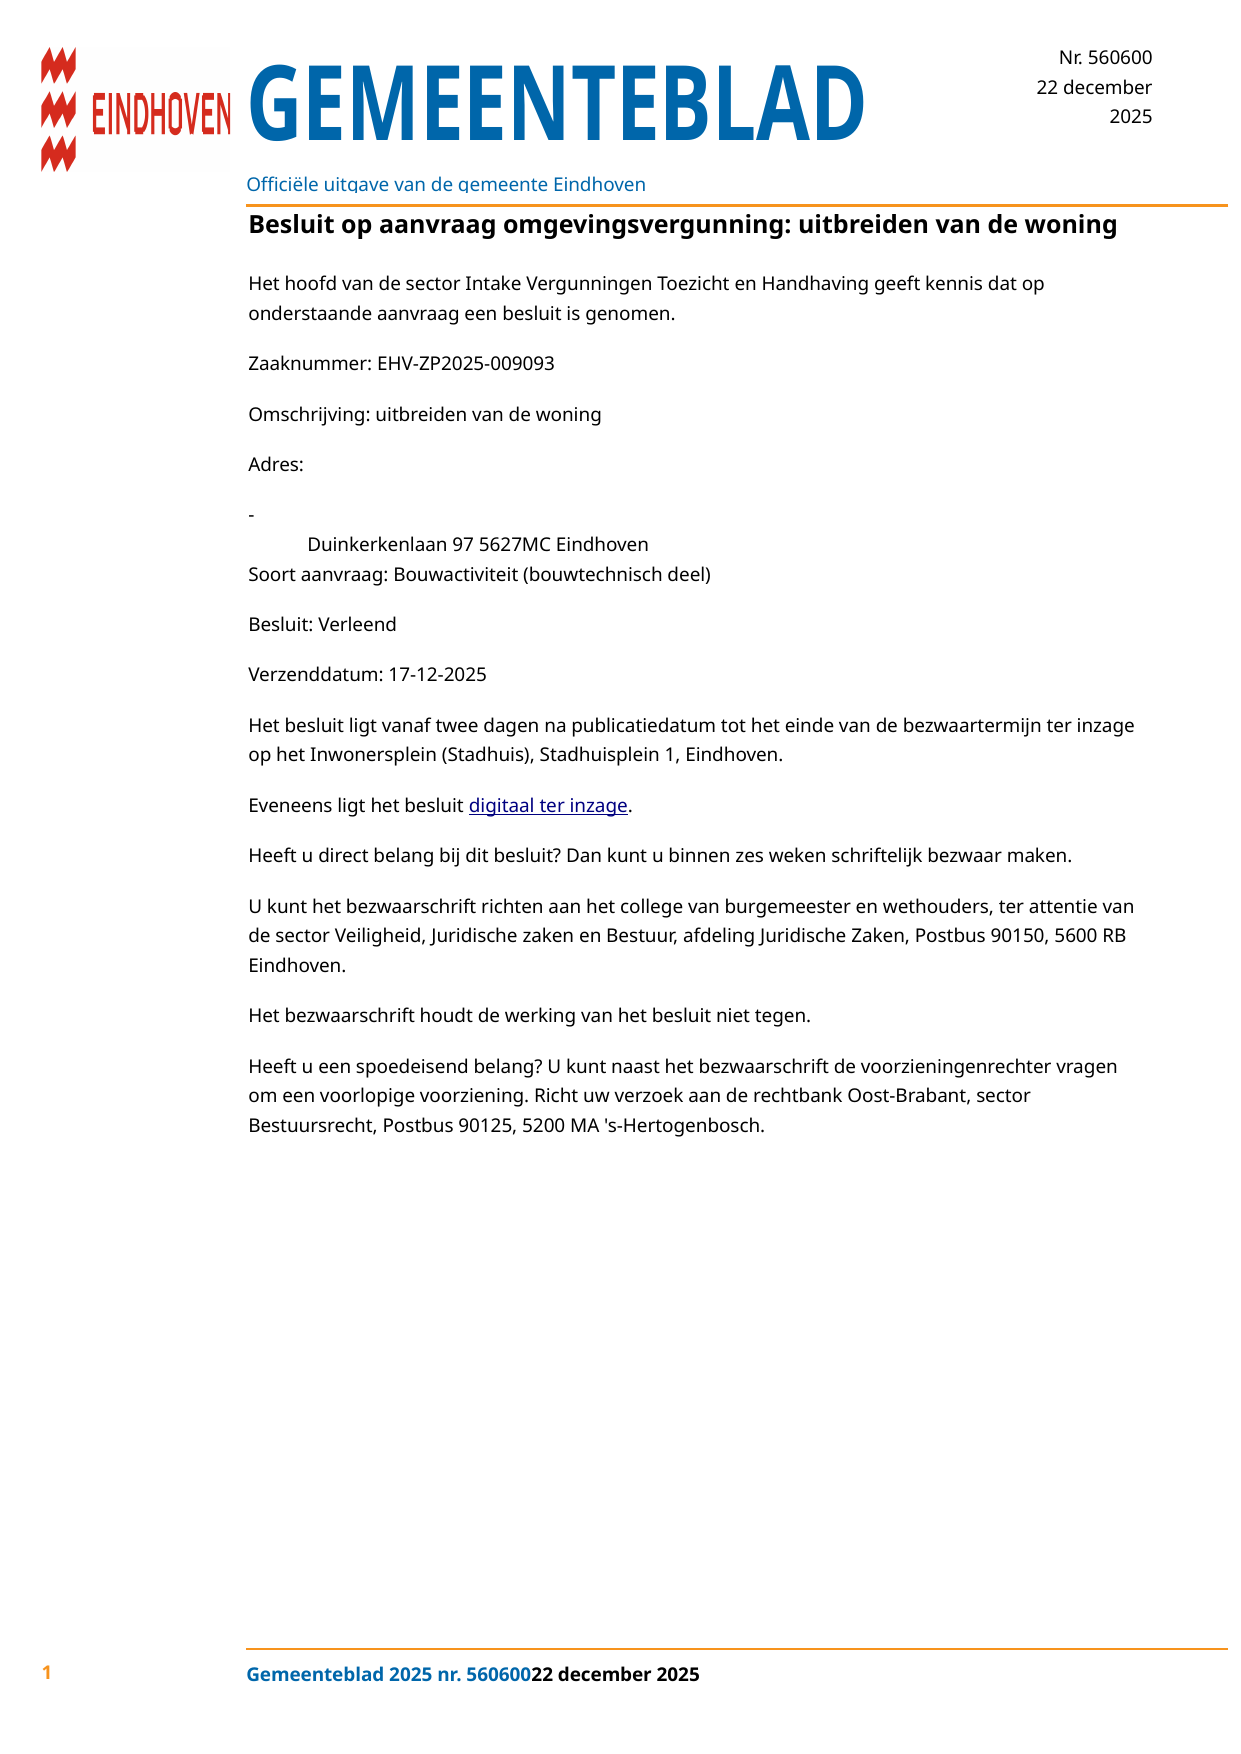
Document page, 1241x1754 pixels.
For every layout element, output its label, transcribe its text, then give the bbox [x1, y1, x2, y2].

text Soort aanvraag: Bouwactiviteit (bouwtechnisch deel) [248, 561, 1152, 586]
text Adres: [248, 451, 1152, 477]
text Eveneens ligt het besluit digitaal ter inzage. [248, 792, 1152, 818]
text Heeft u direct belang bij dit besluit? Dan kunt u binnen zes weken schriftelijk bezwaar maken. [248, 842, 1152, 868]
text Heeft u een spoedeisend belang? U kunt naast het bezwaarschrift de voorzieningenrechter vragen om een voorlopige voorziening. Richt uw verzoek aan de rechtbank Oost-Brabant, sector Bestuursrecht, Postbus 90125, 5200 MA 's-Hertogenbosch. [248, 1053, 1152, 1138]
text Het besluit ligt vanaf twee dagen na publicatiedatum tot het einde van de bezwaartermijn ter inzage op het Inwonersplein (Stadhuis), Stadhuisplein 1, Eindhoven. [248, 712, 1152, 767]
text Verzenddatum: 17-12-2025 [248, 662, 1152, 687]
text Omschrijving: uitbreiden van de woning [248, 401, 1152, 426]
list Duinkerkenlaan 97 5627MC Eindhoven [248, 531, 1152, 557]
picture [41, 47, 231, 172]
text Het bezwaarschrift houdt de werking van het besluit niet tegen. [248, 1002, 1152, 1028]
text U kunt het bezwaarschrift richten aan het college van burgemeester en wethouders, ter attentie van de sector Veiligheid, Juridische zaken en Bestuur, afdeling Juridische Zaken, Postbus 90150, 5600 RB Eindhoven. [248, 893, 1152, 978]
text Besluit op aanvraag omgevingsvergunning: uitbreiden van de woning [248, 207, 1152, 241]
text Zaaknummer: EHV-ZP2025-009093 [248, 350, 1152, 376]
text Besluit: Verleend [248, 611, 1152, 637]
text Het hoofd van de sector Intake Vergunningen Toezicht en Handhaving geeft kennis dat op onderstaande aanvraag een besluit is genomen. [248, 270, 1152, 326]
